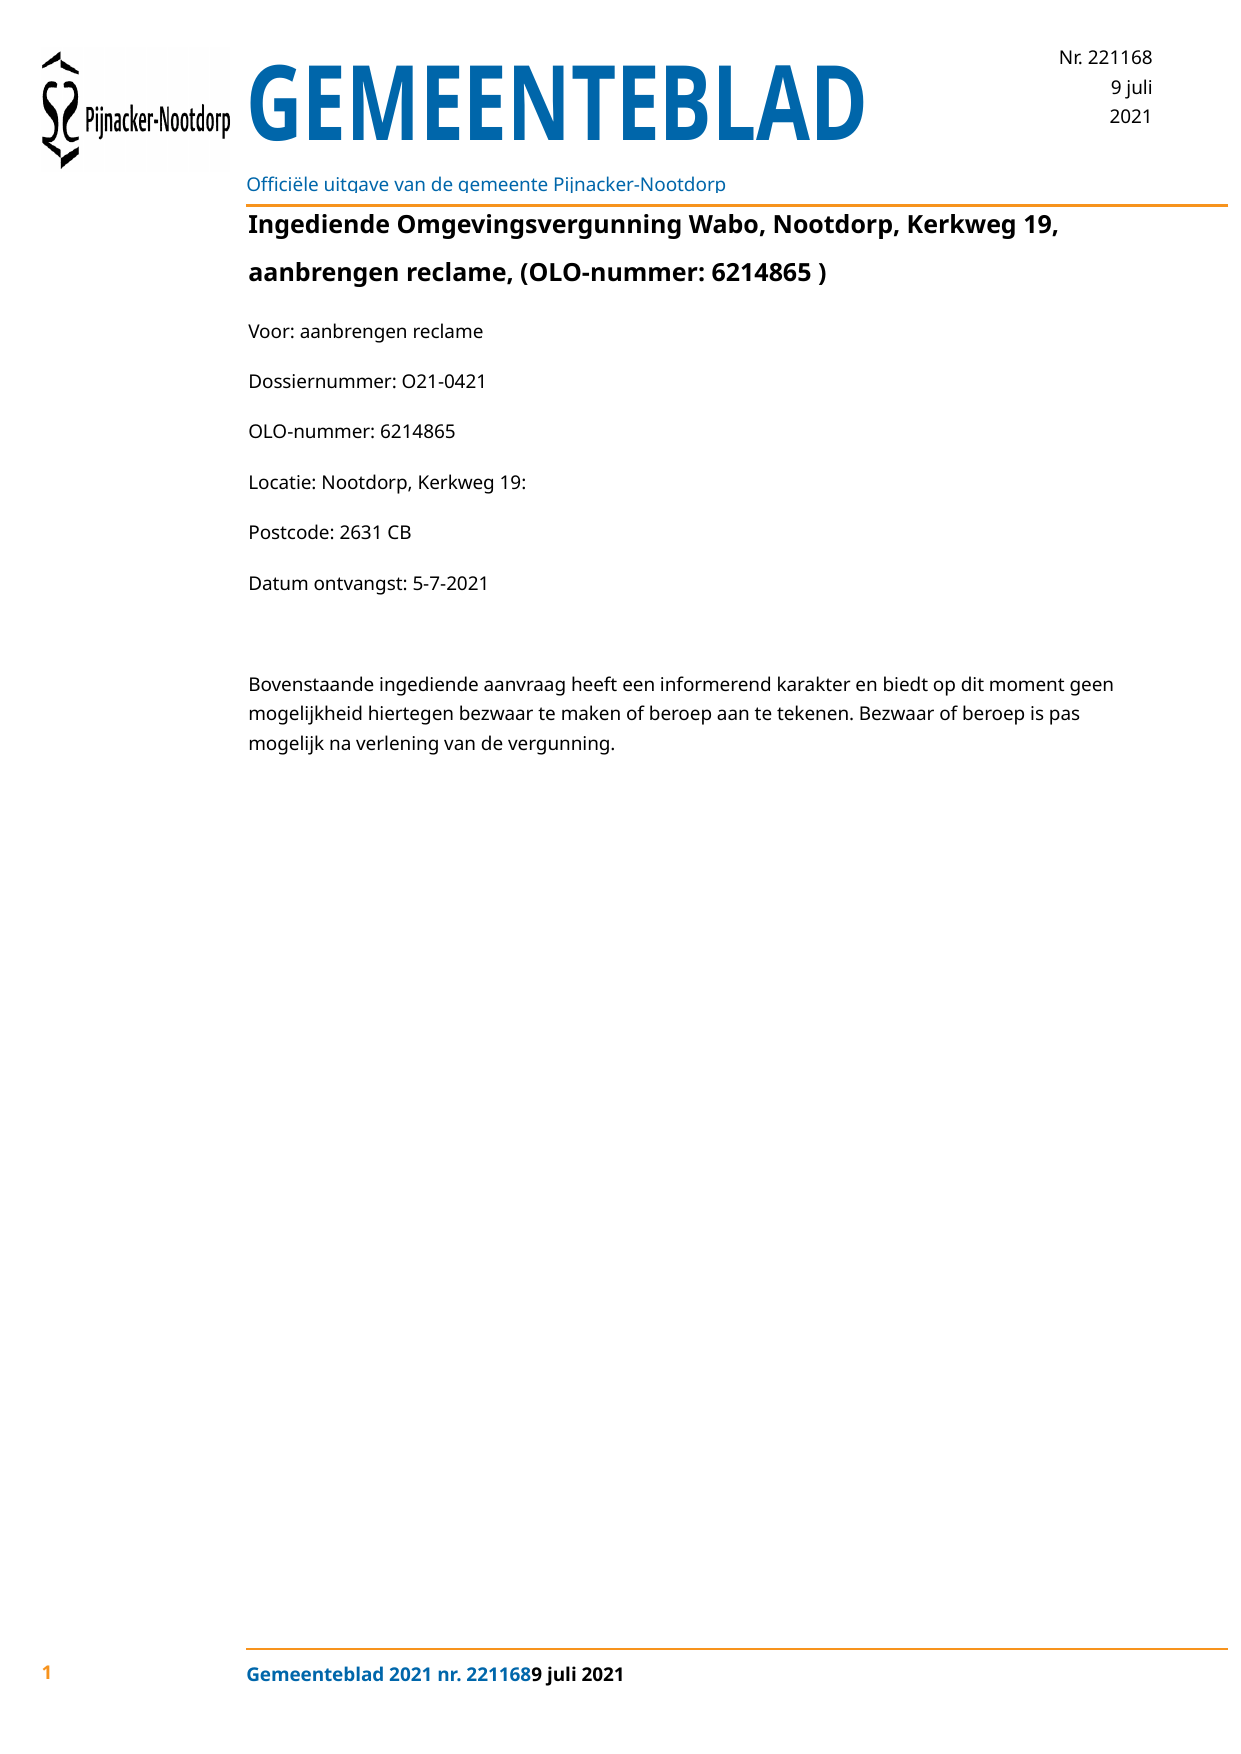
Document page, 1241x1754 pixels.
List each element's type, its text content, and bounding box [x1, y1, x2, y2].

text OLO-nummer: 6214865 [248, 419, 1152, 444]
text Dossiernummer: O21-0421 [248, 368, 1152, 394]
text Bovenstaande ingediende aanvraag heeft een informerend karakter en biedt op dit moment geen mogelijkheid hiertegen bezwaar te maken of beroep aan te tekenen. Bezwaar of beroep is pas mogelijk na verlening van de vergunning. [248, 671, 1152, 756]
text Datum ontvangst: 5-7-2021 [248, 570, 1152, 596]
text Ingediende Omgevingsvergunning Wabo, Nootdorp, Kerkweg 19, aanbrengen reclame, (OLO-nummer: 6214865 ) [248, 207, 1152, 288]
text Locatie: Nootdorp, Kerkweg 19: [248, 469, 1152, 495]
text Postcode: 2631 CB [248, 519, 1152, 545]
picture [41, 47, 231, 172]
text Voor: aanbrengen reclame [248, 318, 1152, 344]
